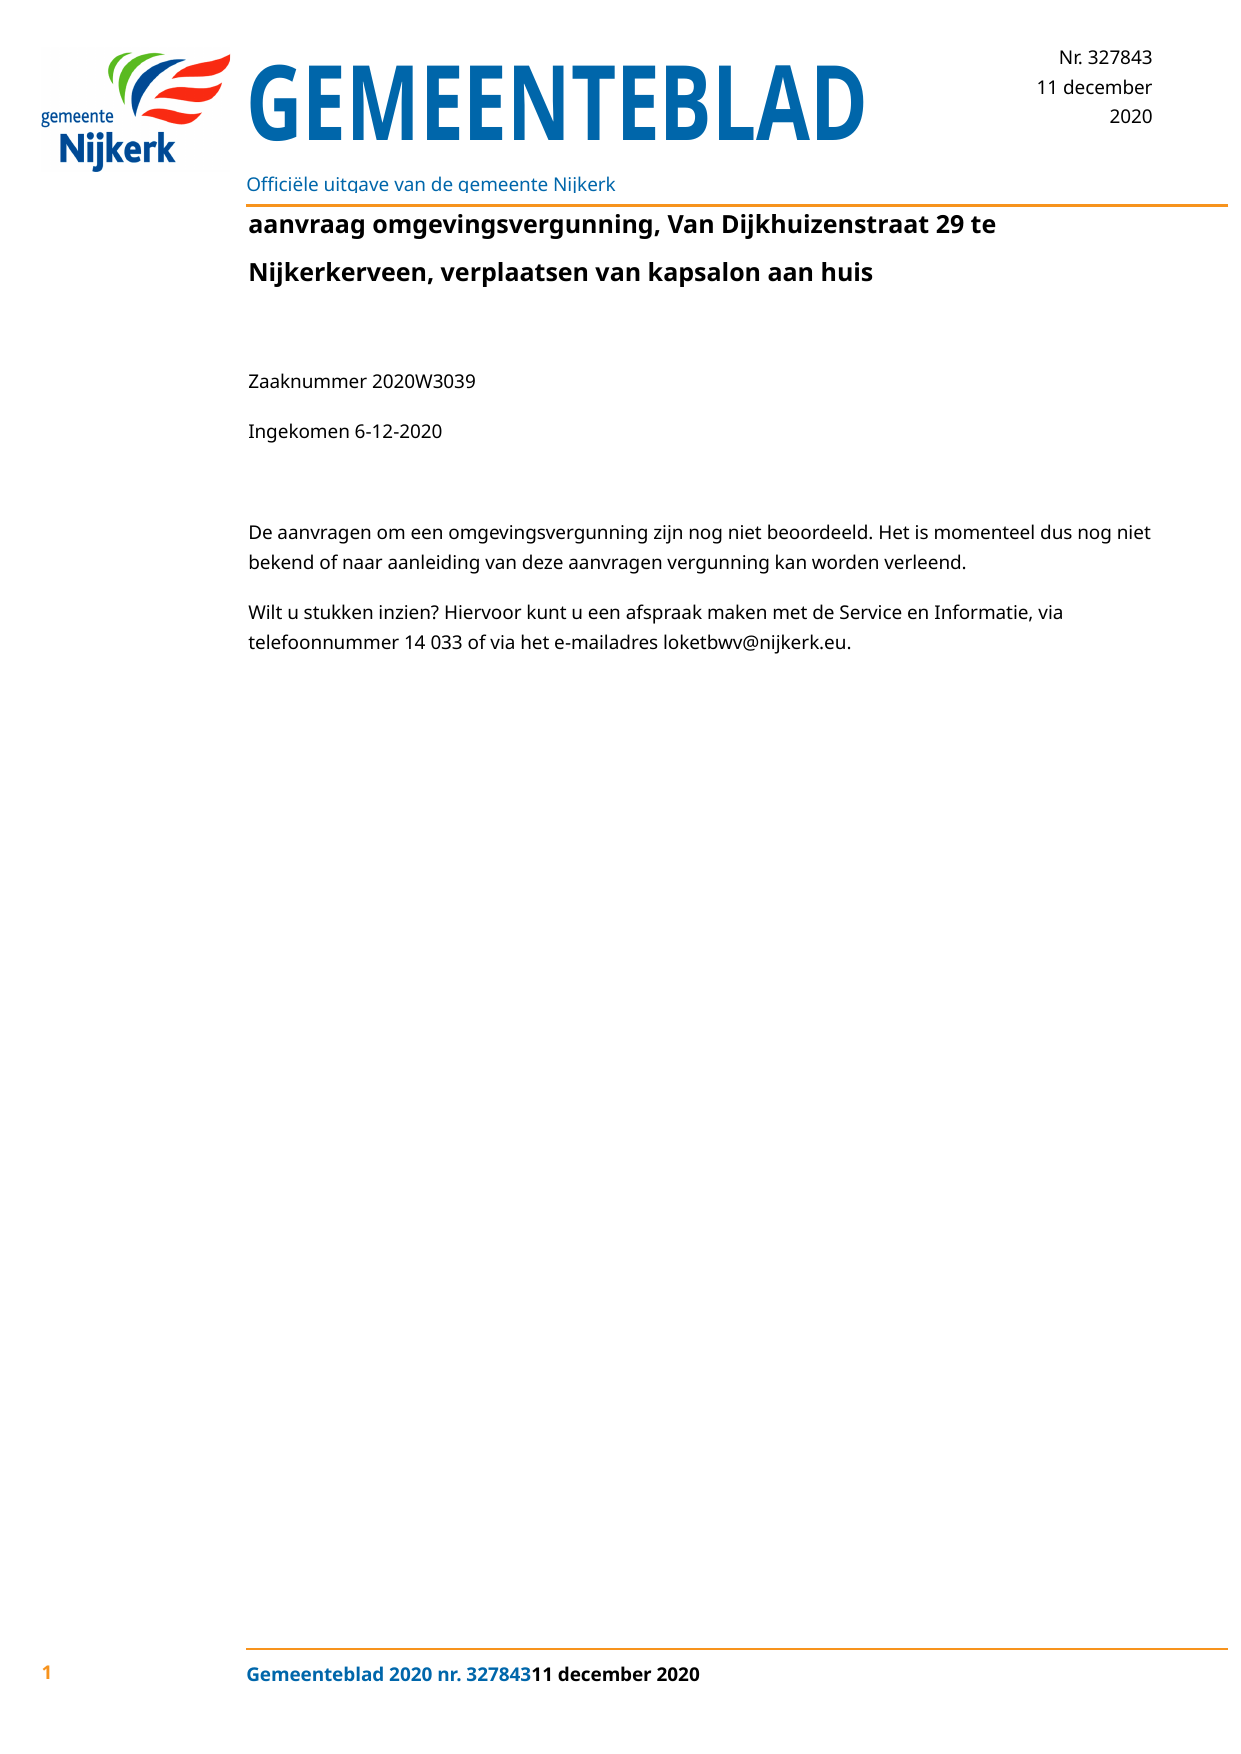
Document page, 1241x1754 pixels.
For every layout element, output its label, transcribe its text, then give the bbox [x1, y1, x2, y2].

text Zaaknummer 2020W3039 [248, 368, 1152, 394]
text aanvraag omgevingsvergunning, Van Dijkhuizenstraat 29 te Nijkerkerveen, verplaatsen van kapsalon aan huis [248, 207, 1152, 288]
text Wilt u stukken inzien? Hiervoor kunt u een afspraak maken met de Service en Informatie, via telefoonnummer 14 033 of via het e-mailadres loketbwv@nijkerk.eu. [248, 599, 1152, 655]
text De aanvragen om een omgevingsvergunning zijn nog niet beoordeeld. Het is momenteel dus nog niet bekend of naar aanleiding van deze aanvragen vergunning kan worden verleend. [248, 519, 1152, 575]
picture [41, 47, 231, 172]
text Ingekomen 6-12-2020 [248, 419, 1152, 444]
